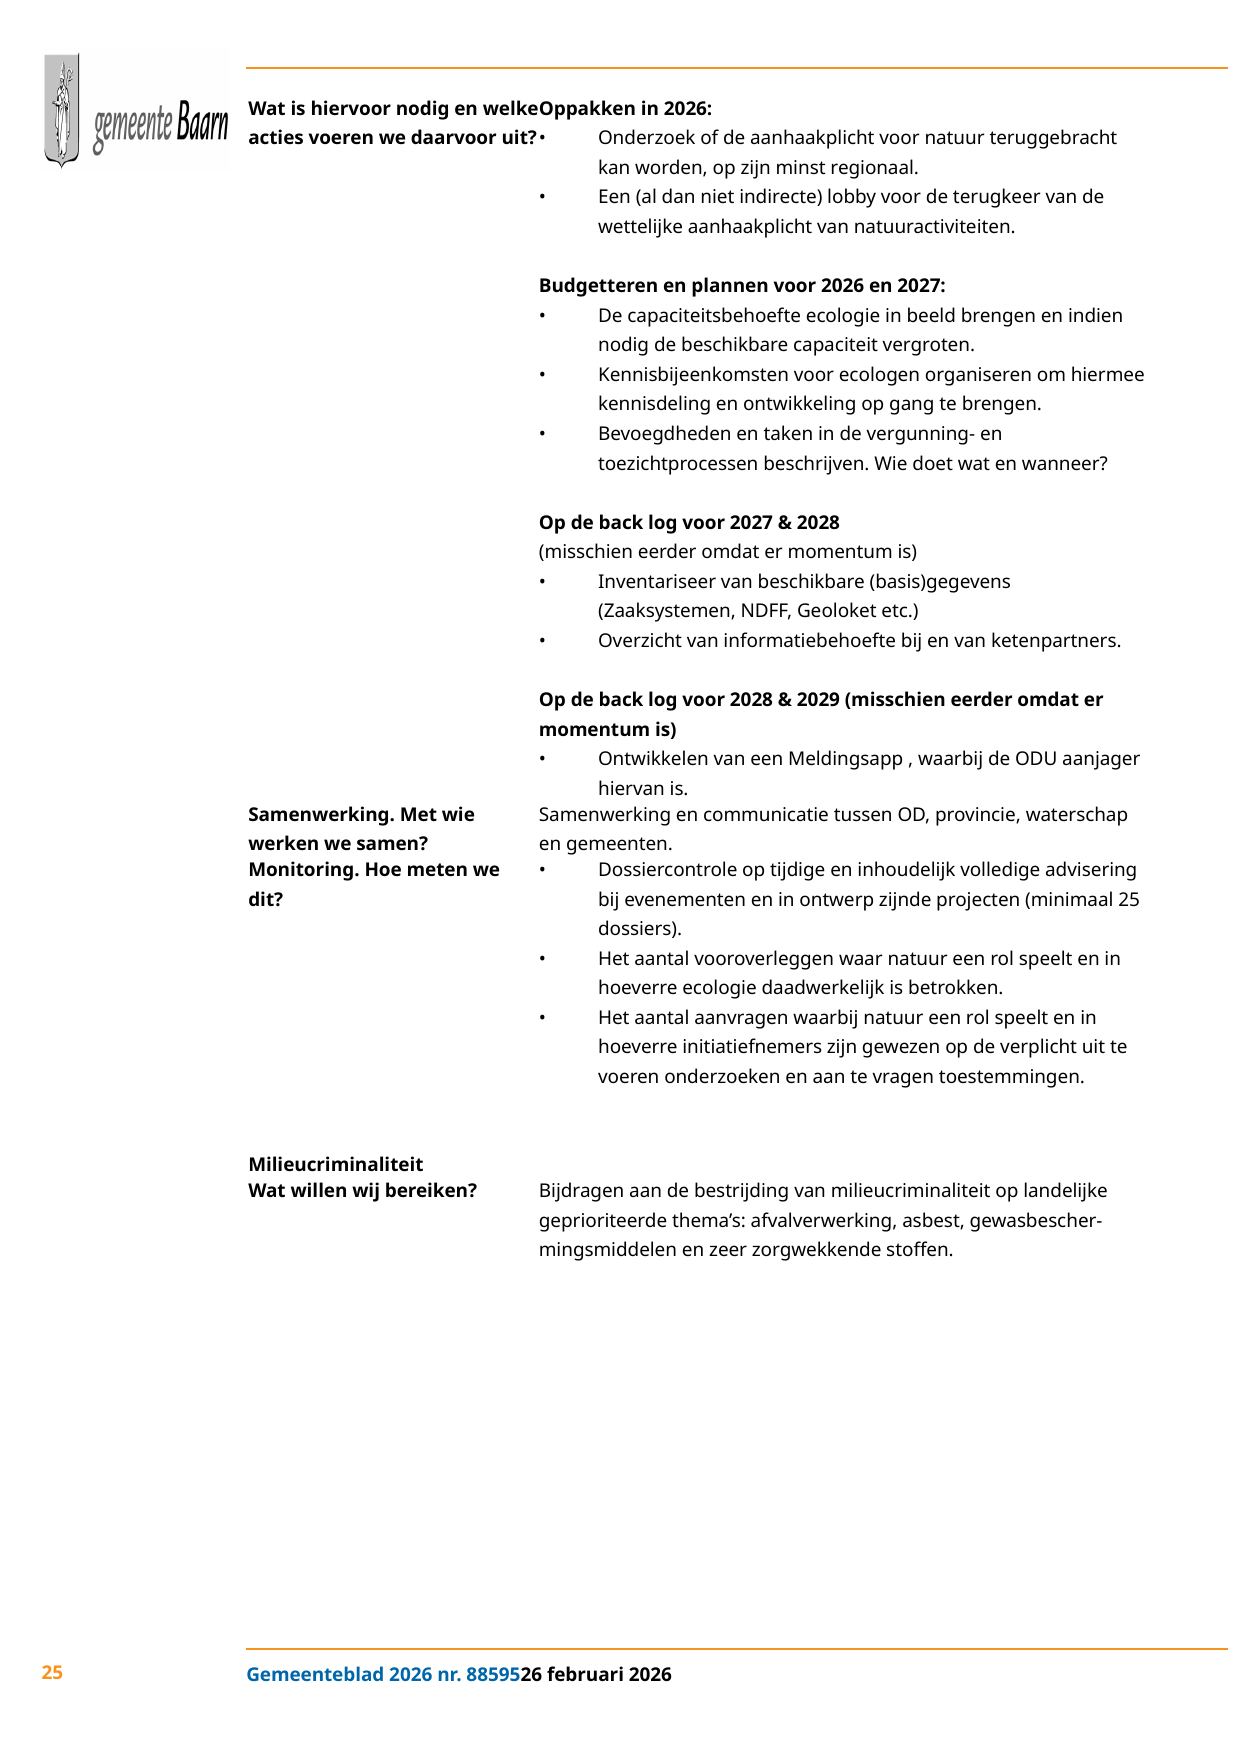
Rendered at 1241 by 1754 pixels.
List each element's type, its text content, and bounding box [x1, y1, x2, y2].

table_header [539, 1152, 1152, 1177]
table_cell Monitoring. Hoe meten we dit? [248, 856, 539, 1119]
table_cell Dossiercontrole op tijdige en inhoudelijk volledige advisering bij evenementen en in ontwerp zijnde projecten (minimaal 25 dossiers). Het aantal vooroverleggen waar natuur een rol speelt en in hoeverre ecologie daadwerkelijk is betrokken. Het aantal aanvragen waarbij natuur een rol speelt en in hoeverre initiatiefnemers zijn gewezen op de verplicht uit te voeren onderzoeken en aan te vragen toestemmingen. [539, 856, 1152, 1119]
table_cell Wat is hiervoor nodig en welke acties voeren we daarvoor uit? [248, 95, 539, 801]
table_header Milieucriminaliteit [248, 1152, 539, 1177]
table_cell Oppakken in 2026: Onderzoek of de aanhaakplicht voor natuur teruggebracht kan worden, op zijn minst regionaal. Een (al dan niet indirecte) lobby voor de terugkeer van de wettelijke aanhaakplicht van natuuractiviteiten. Budgetteren en plannen voor 2026 en 2027: De capaciteitsbehoefte ecologie in beeld brengen en indien nodig de beschikbare capaciteit vergroten. Kennisbijeenkomsten voor ecologen organiseren om hiermee kennisdeling en ontwikkeling op gang te brengen. Bevoegdheden en taken in de vergunning- en toezichtprocessen beschrijven. Wie doet wat en wanneer? Op de back log voor 2027 & 2028 (misschien eerder omdat er momentum is) Inventariseer van beschikbare (basis)gegevens (Zaaksystemen, NDFF, Geoloket etc.) Overzicht van informatiebehoefte bij en van ketenpartners. Op de back log voor 2028 & 2029 (misschien eerder omdat er momentum is) Ontwikkelen van een Meldingsapp , waarbij de ODU aanjager hiervan is. [539, 95, 1152, 801]
table_cell Samenwerking en communicatie tussen OD, provincie, waterschap en gemeenten. [539, 801, 1152, 856]
picture [41, 47, 231, 172]
table_cell Bijdragen aan de bestrijding van milieucriminaliteit op landelijke geprioriteerde thema’s: afvalverwerking, asbest, gewasbescher-mingsmiddelen en zeer zorgwekkende stoffen. [539, 1177, 1152, 1262]
table_cell Wat willen wij bereiken? [248, 1177, 539, 1262]
table_cell Samenwerking. Met wie werken we samen? [248, 801, 539, 856]
